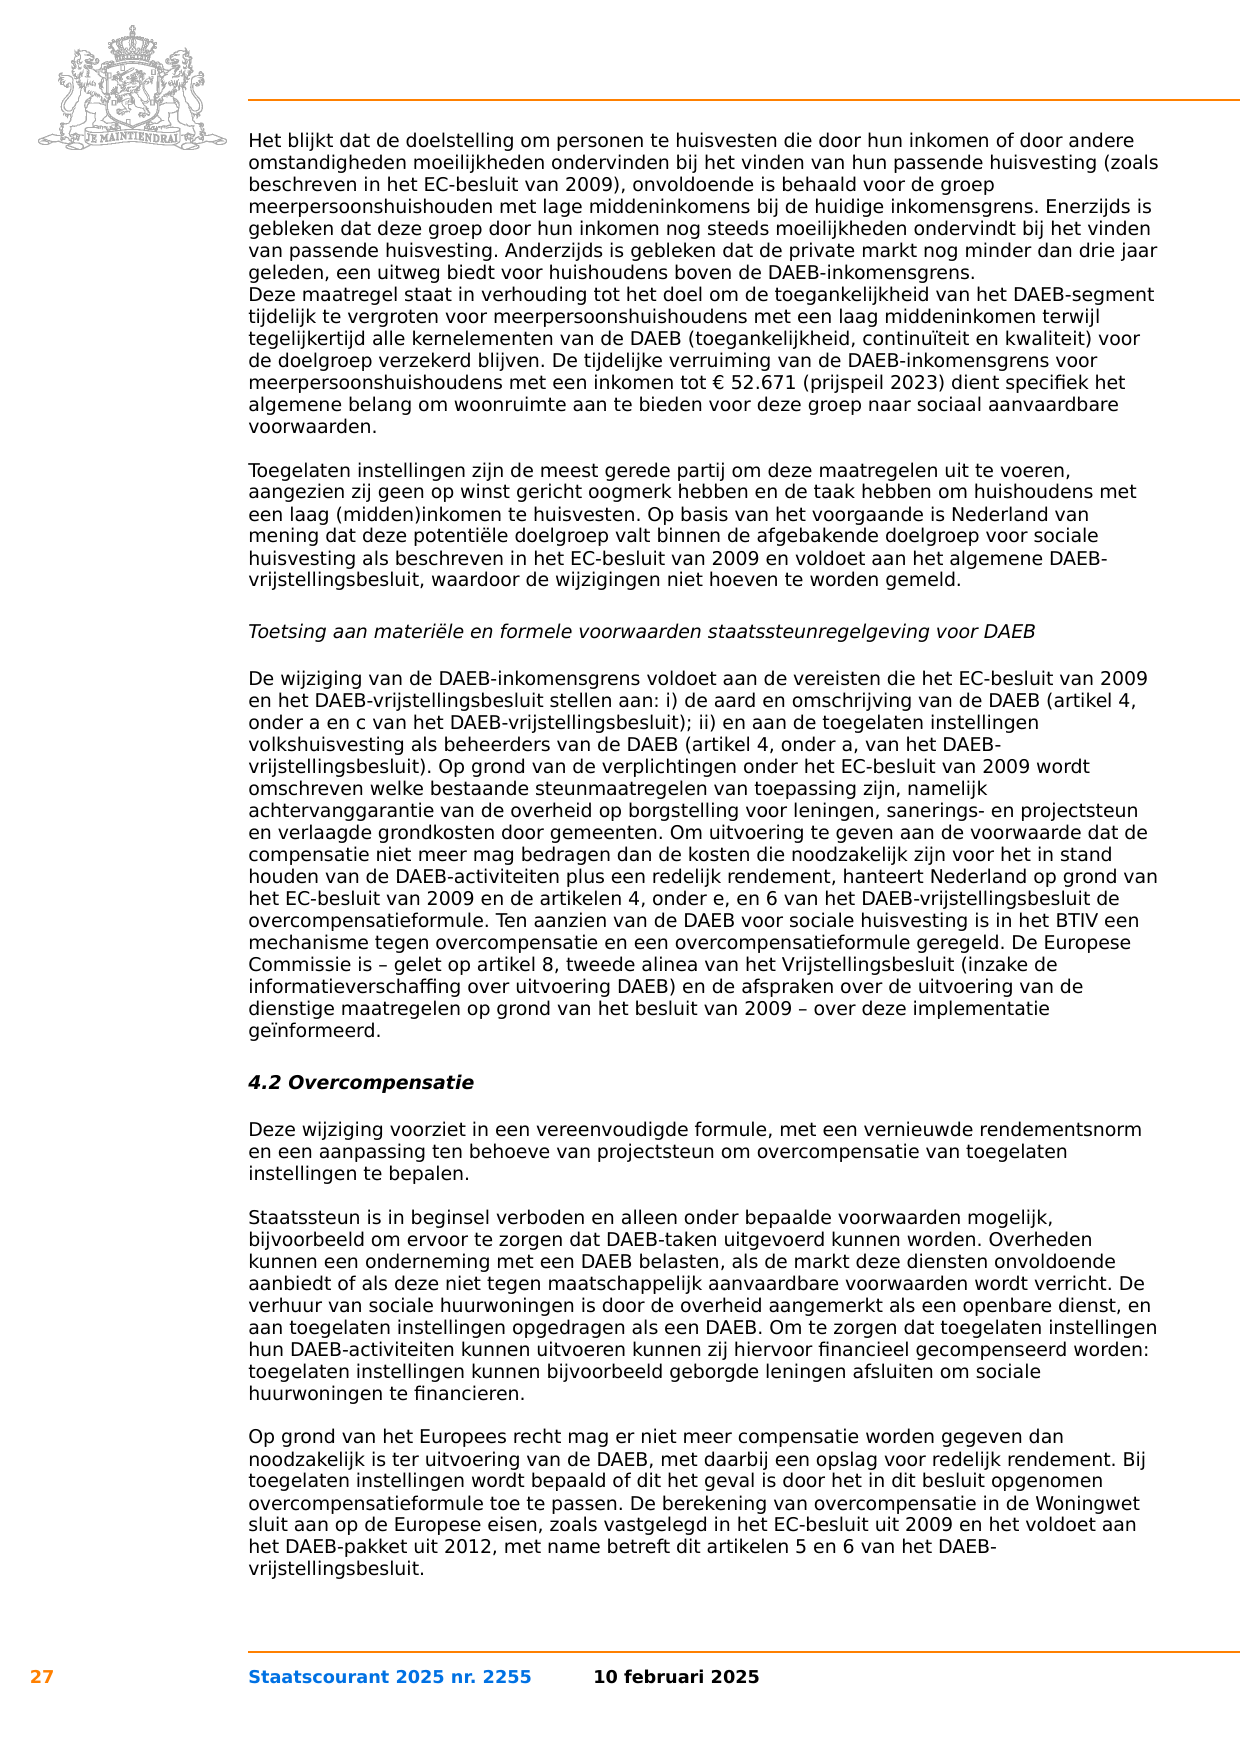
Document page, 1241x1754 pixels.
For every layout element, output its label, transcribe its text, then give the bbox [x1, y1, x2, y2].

text Deze wijziging voorziet in een vereenvoudigde formule, met een vernieuwde rendementsnorm en een aanpassing ten behoeve van projectsteun om overcompensatie van toegelaten instellingen te bepalen. [248, 1119, 1163, 1185]
subtitle 4.2 Overcompensatie [248, 1072, 1163, 1094]
text Toegelaten instellingen zijn de meest gerede partij om deze maatregelen uit te voeren, aangezien zij geen op winst gericht oogmerk hebben en de taak hebben om huishoudens met een laag (midden)inkomen te huisvesten. Op basis van het voorgaande is Nederland van mening dat deze potentiële doelgroep valt binnen de afgebakende doelgroep voor sociale huisvesting als beschreven in het EC-besluit van 2009 en voldoet aan het algemene DAEB-vrijstellingsbesluit, waardoor de wijzigingen niet hoeven te worden gemeld. [248, 459, 1163, 591]
text Op grond van het Europees recht mag er niet meer compensatie worden gegeven dan noodzakelijk is ter uitvoering van de DAEB, met daarbij een opslag voor redelijk rendement. Bij toegelaten instellingen wordt bepaald of dit het geval is door het in dit besluit opgenomen overcompensatieformule toe te passen. De berekening van overcompensatie in de Woningwet sluit aan op de Europese eisen, zoals vastgelegd in het EC-besluit uit 2009 en het voldoet aan het DAEB-pakket uit 2012, met name betreft dit artikelen 5 en 6 van het DAEB-vrijstellingsbesluit. [248, 1426, 1163, 1580]
text Staatssteun is in beginsel verboden en alleen onder bepaalde voorwaarden mogelijk, bijvoorbeeld om ervoor te zorgen dat DAEB-taken uitgevoerd kunnen worden. Overheden kunnen een onderneming met een DAEB belasten, als de markt deze diensten onvoldoende aanbiedt of als deze niet tegen maatschappelijk aanvaardbare voorwaarden wordt verricht. De verhuur van sociale huurwoningen is door de overheid aangemerkt als een openbare dienst, en aan toegelaten instellingen opgedragen als een DAEB. Om te zorgen dat toegelaten instellingen hun DAEB-activiteiten kunnen uitvoeren kunnen zij hiervoor financieel gecompenseerd worden: toegelaten instellingen kunnen bijvoorbeeld geborgde leningen afsluiten om sociale huurwoningen te financieren. [248, 1207, 1163, 1404]
text Het blijkt dat de doelstelling om personen te huisvesten die door hun inkomen of door andere omstandigheden moeilijkheden ondervinden bij het vinden van hun passende huisvesting (zoals beschreven in het EC-besluit van 2009), onvoldoende is behaald voor de groep meerpersoonshuishouden met lage middeninkomens bij de huidige inkomensgrens. Enerzijds is gebleken dat deze groep door hun inkomen nog steeds moeilijkheden ondervindt bij het vinden van passende huisvesting. Anderzijds is gebleken dat de private markt nog minder dan drie jaar geleden, een uitweg biedt voor huishoudens boven de DAEB-inkomensgrens. [248, 130, 1163, 284]
text De wijziging van de DAEB-inkomensgrens voldoet aan de vereisten die het EC-besluit van 2009 en het DAEB-vrijstellingsbesluit stellen aan: i) de aard en omschrijving van de DAEB (artikel 4, onder a en c van het DAEB-vrijstellingsbesluit); ii) en aan de toegelaten instellingen volkshuisvesting als beheerders van de DAEB (artikel 4, onder a, van het DAEB-vrijstellingsbesluit). Op grond van de verplichtingen onder het EC-besluit van 2009 wordt omschreven welke bestaande steunmaatregelen van toepassing zijn, namelijk achtervanggarantie van de overheid op borgstelling voor leningen, sanerings- en projectsteun en verlaagde grondkosten door gemeenten. Om uitvoering te geven aan de voorwaarde dat de compensatie niet meer mag bedragen dan de kosten die noodzakelijk zijn voor het in stand houden van de DAEB-activiteiten plus een redelijk rendement, hanteert Nederland op grond van het EC-besluit van 2009 en de artikelen 4, onder e, en 6 van het DAEB-vrijstellingsbesluit de overcompensatieformule. Ten aanzien van de DAEB voor sociale huisvesting is in het BTIV een mechanisme tegen overcompensatie en een overcompensatieformule geregeld. De Europese Commissie is – gelet op artikel 8, tweede alinea van het Vrijstellingsbesluit (inzake de informatieverschaffing over uitvoering DAEB) en de afspraken over de uitvoering van de dienstige maatregelen op grond van het besluit van 2009 – over deze implementatie geïnformeerd. [248, 668, 1163, 1042]
picture [38, 25, 227, 150]
subtitle Toetsing aan materiële en formele voorwaarden staatssteunregelgeving voor DAEB [248, 621, 1163, 643]
text Deze maatregel staat in verhouding tot het doel om de toegankelijkheid van het DAEB-segment tijdelijk te vergroten voor meerpersoonshuishoudens met een laag middeninkomen terwijl tegelijkertijd alle kernelementen van de DAEB (toegankelijkheid, continuïteit en kwaliteit) voor de doelgroep verzekerd blijven. De tijdelijke verruiming van de DAEB-inkomensgrens voor meerpersoonshuishoudens met een inkomen tot € 52.671 (prijspeil 2023) dient specifiek het algemene belang om woonruimte aan te bieden voor deze groep naar sociaal aanvaardbare voorwaarden. [248, 284, 1163, 438]
